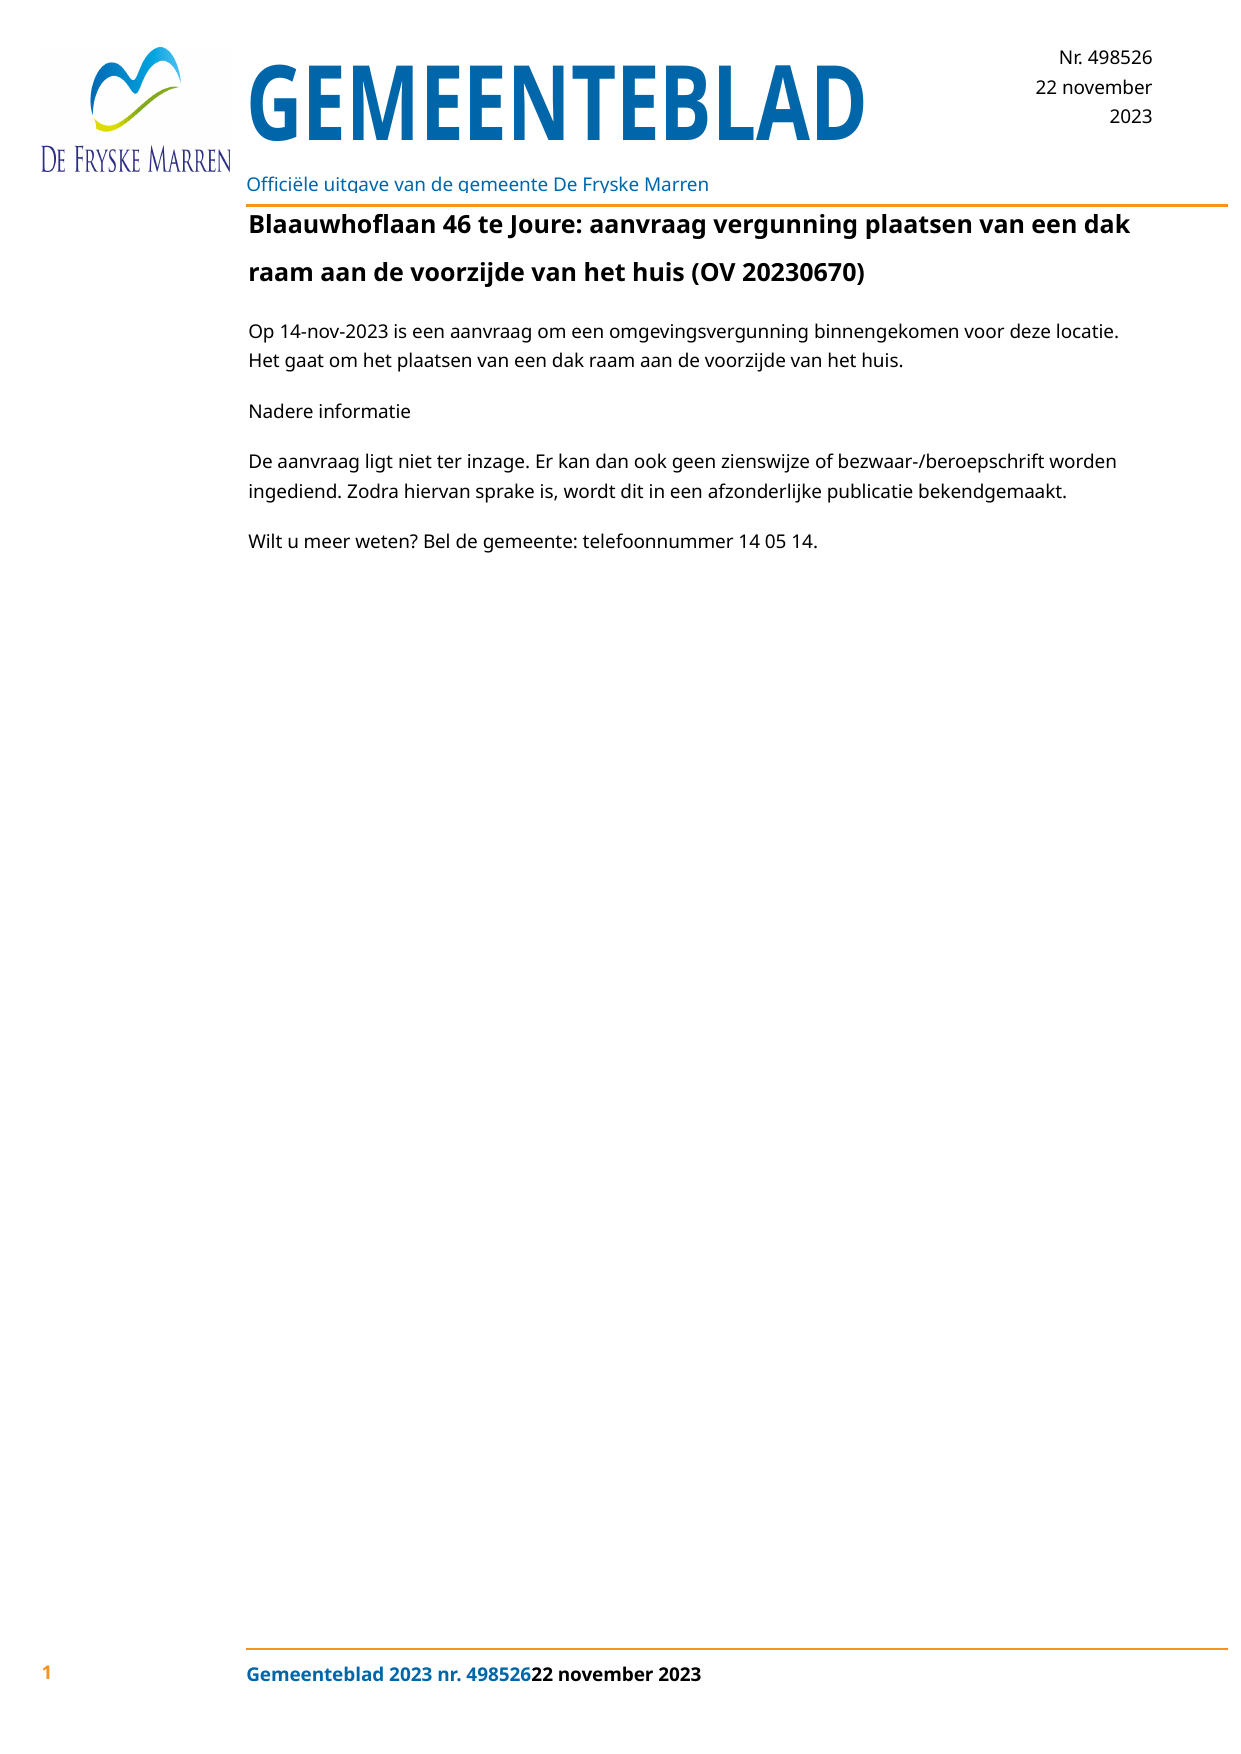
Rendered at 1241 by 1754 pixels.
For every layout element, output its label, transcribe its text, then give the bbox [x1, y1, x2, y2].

text Nadere informatie [248, 398, 1152, 424]
text De aanvraag ligt niet ter inzage. Er kan dan ook geen zienswijze of bezwaar-/beroepschrift worden ingediend. Zodra hiervan sprake is, wordt dit in een afzonderlijke publicatie bekendgemaakt. [248, 448, 1152, 504]
text Blaauwhoflaan 46 te Joure: aanvraag vergunning plaatsen van een dak raam aan de voorzijde van het huis (OV 20230670) [248, 207, 1152, 288]
picture [41, 47, 231, 172]
text Op 14-nov-2023 is een aanvraag om een omgevingsvergunning binnengekomen voor deze locatie. Het gaat om het plaatsen van een dak raam aan de voorzijde van het huis. [248, 318, 1152, 373]
text Wilt u meer weten? Bel de gemeente: telefoonnummer 14 05 14. [248, 528, 1152, 554]
